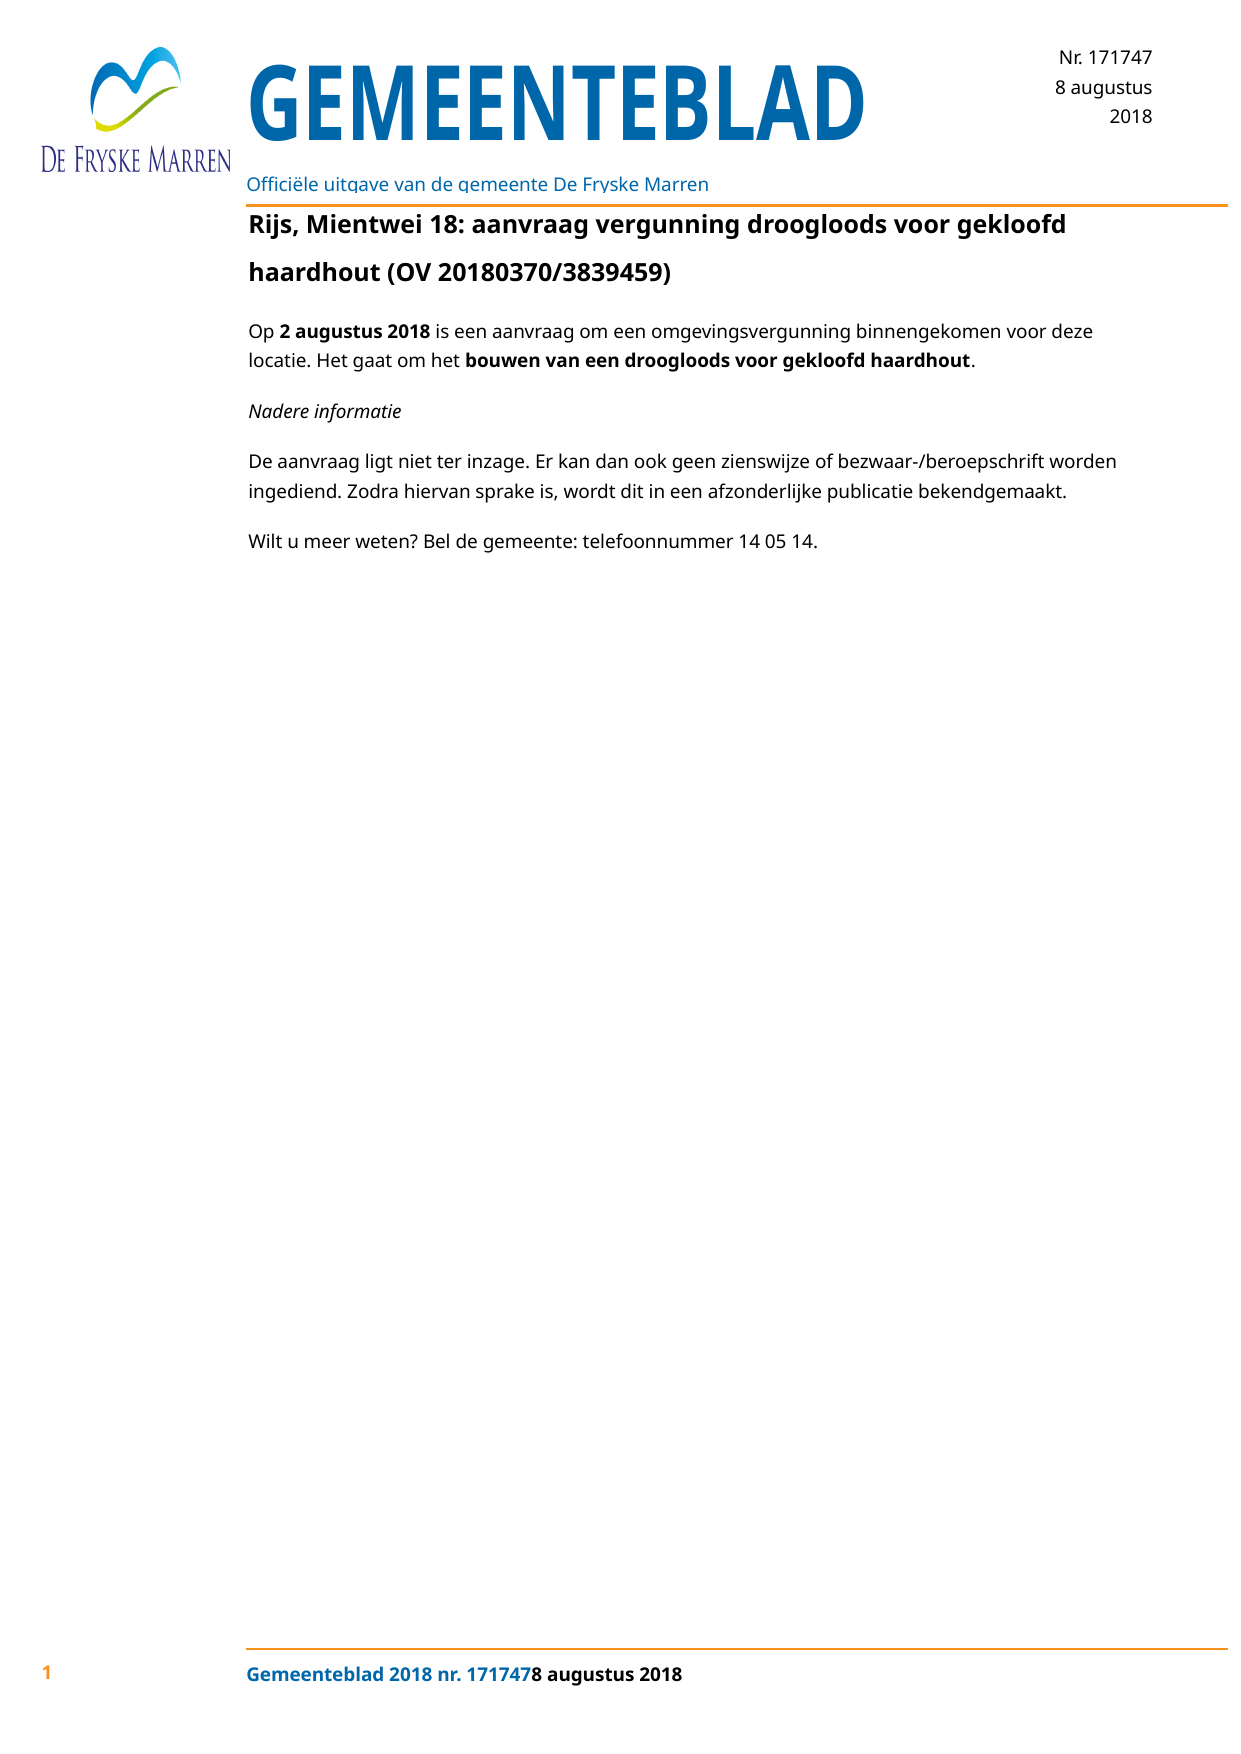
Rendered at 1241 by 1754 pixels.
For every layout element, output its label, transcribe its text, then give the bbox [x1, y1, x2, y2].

text Op 2 augustus 2018 is een aanvraag om een omgevingsvergunning binnengekomen voor deze locatie. Het gaat om het bouwen van een droogloods voor gekloofd haardhout. [248, 318, 1152, 373]
text Nadere informatie [248, 398, 1152, 424]
text De aanvraag ligt niet ter inzage. Er kan dan ook geen zienswijze of bezwaar-/beroepschrift worden ingediend. Zodra hiervan sprake is, wordt dit in een afzonderlijke publicatie bekendgemaakt. [248, 448, 1152, 504]
text Wilt u meer weten? Bel de gemeente: telefoonnummer 14 05 14. [248, 528, 1152, 554]
picture [41, 47, 231, 172]
text Rijs, Mientwei 18: aanvraag vergunning droogloods voor gekloofd haardhout (OV 20180370/3839459) [248, 207, 1152, 288]
